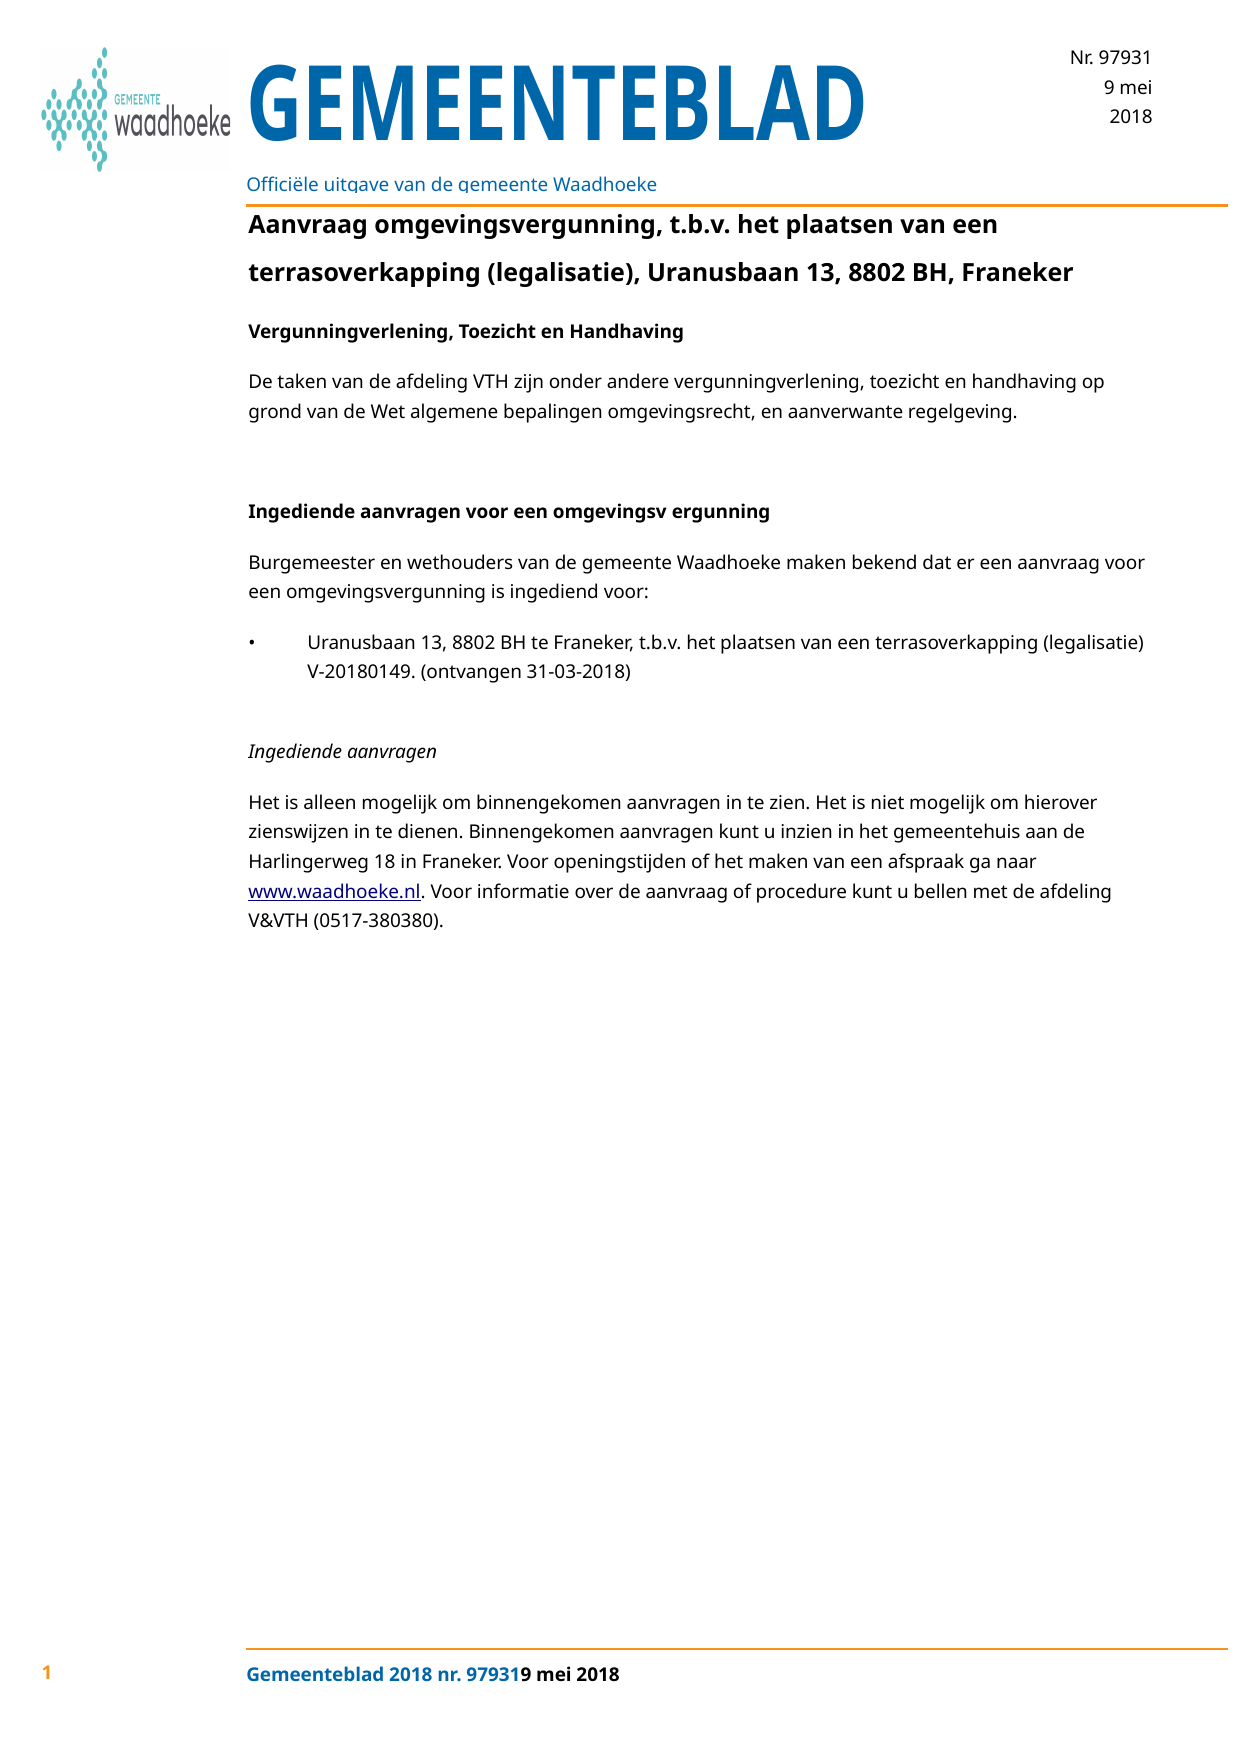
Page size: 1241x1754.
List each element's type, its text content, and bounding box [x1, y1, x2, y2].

text Aanvraag omgevingsvergunning, t.b.v. het plaatsen van een terrasoverkapping (legalisatie), Uranusbaan 13, 8802 BH, Franeker [248, 207, 1152, 288]
text Burgemeester en wethouders van de gemeente Waadhoeke maken bekend dat er een aanvraag voor een omgevingsvergunning is ingediend voor: [248, 549, 1152, 604]
text Vergunningverlening, Toezicht en Handhaving [248, 318, 1152, 344]
text Ingediende aanvragen [248, 739, 1152, 764]
text Ingediende aanvragen voor een omgevingsv ergunning [248, 499, 1152, 524]
list Uranusbaan 13, 8802 BH te Franeker, t.b.v. het plaatsen van een terrasoverkapping (legalisatie) V-20180149. (ontvangen 31-03-2018) [248, 629, 1152, 684]
picture [41, 47, 231, 172]
text De taken van de afdeling VTH zijn onder andere vergunningverlening, toezicht en handhaving op grond van de Wet algemene bepalingen omgevingsrecht, en aanverwante regelgeving. [248, 368, 1152, 424]
text Het is alleen mogelijk om binnengekomen aanvragen in te zien. Het is niet mogelijk om hierover zienswijzen in te dienen. Binnengekomen aanvragen kunt u inzien in het gemeentehuis aan de Harlingerweg 18 in Franeker. Voor openingstijden of het maken van een afspraak ga naar www.waadhoeke.nl. Voor informatie over de aanvraag of procedure kunt u bellen met de afdeling V&VTH (0517-380380). [248, 789, 1152, 933]
